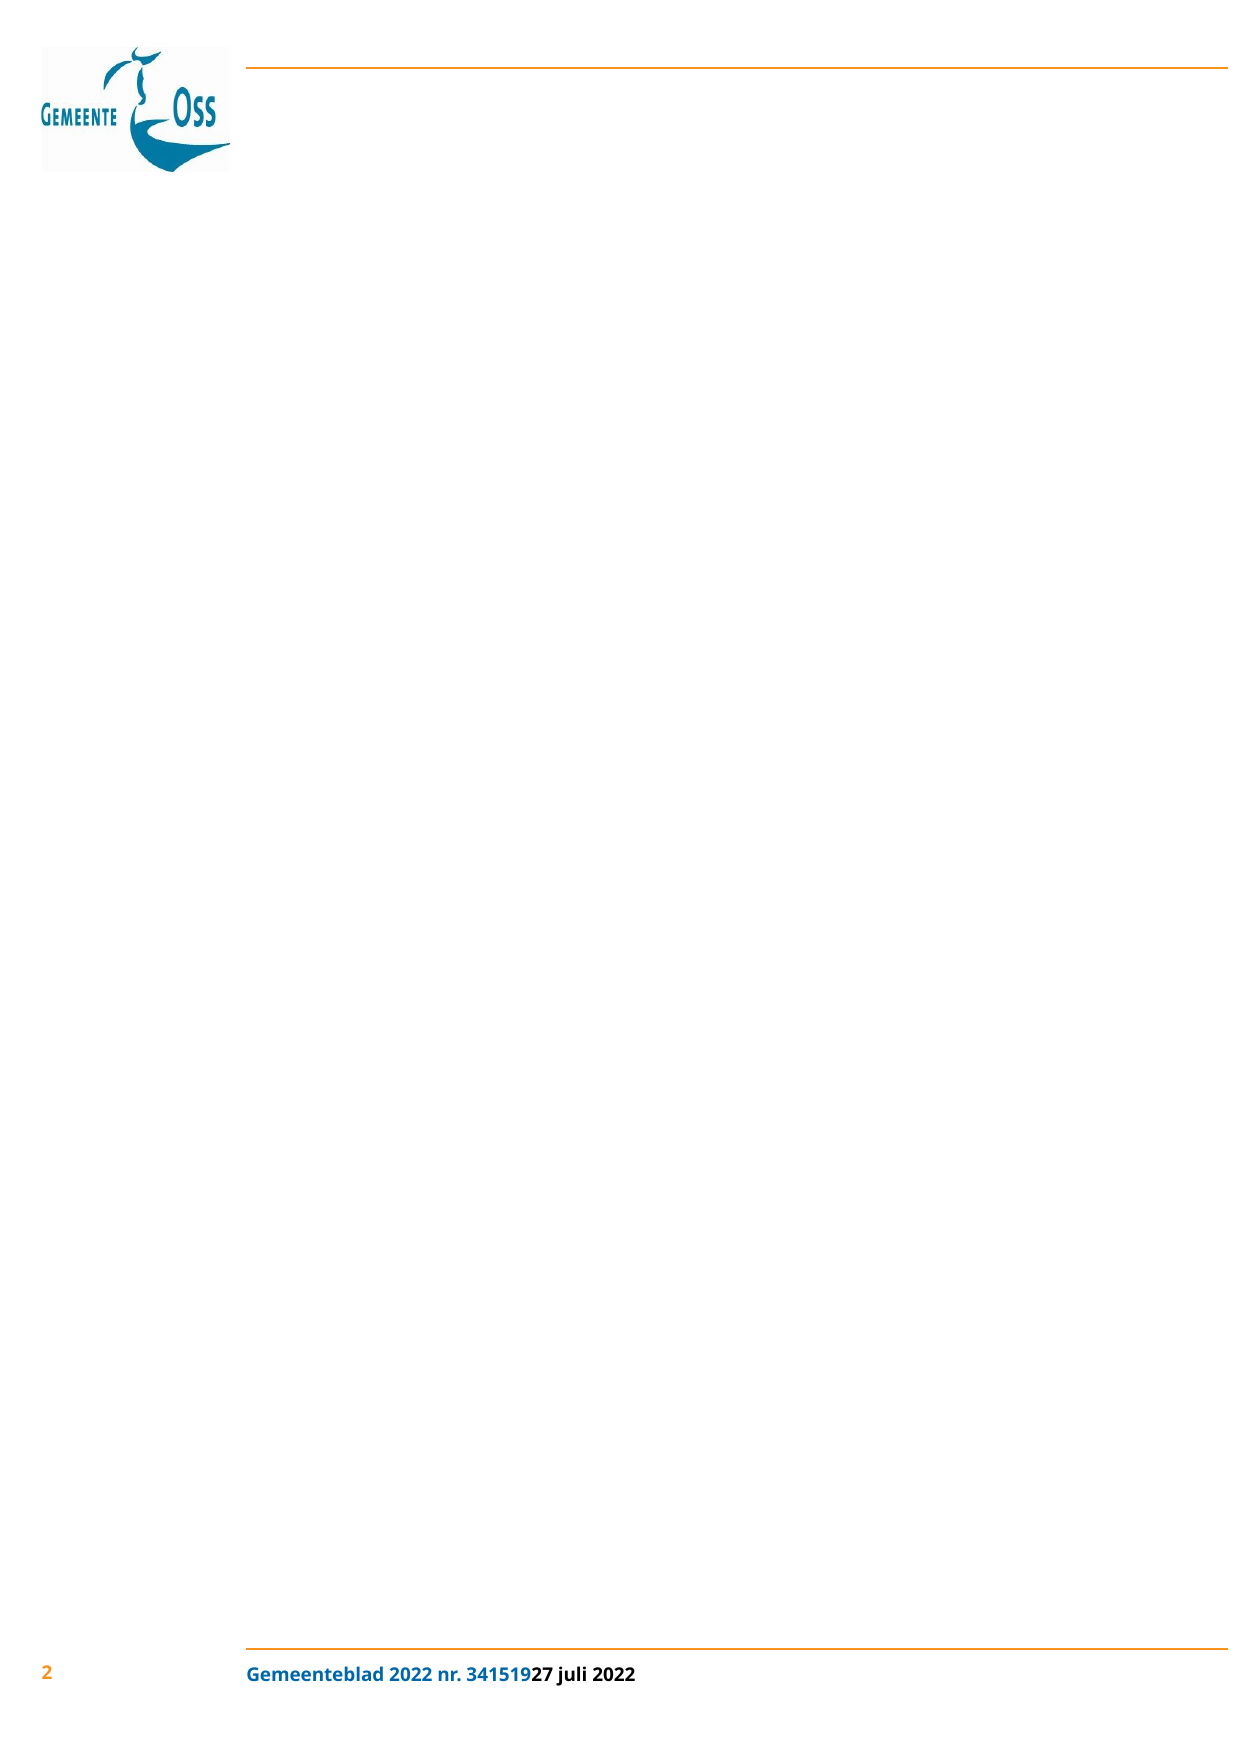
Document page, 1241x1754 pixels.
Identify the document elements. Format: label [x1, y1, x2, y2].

picture [41, 47, 231, 172]
